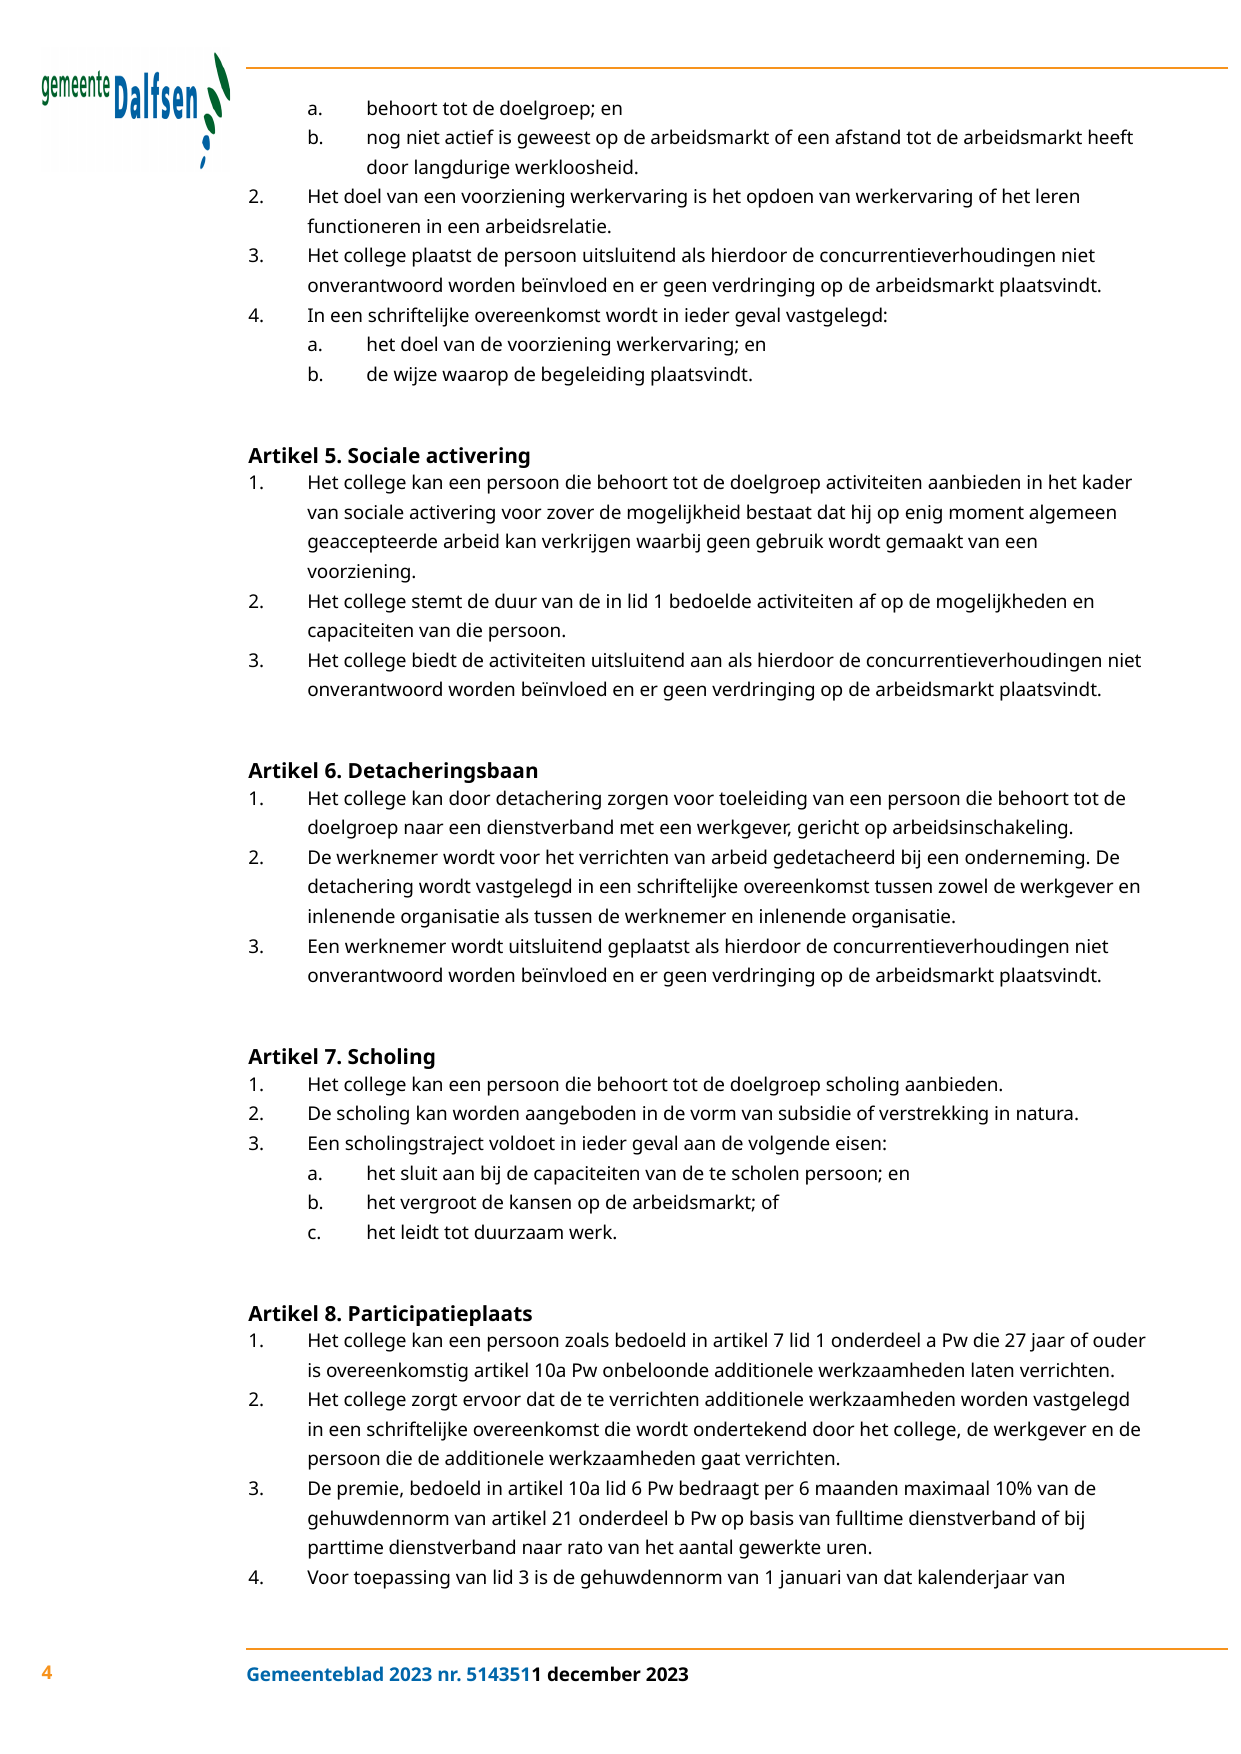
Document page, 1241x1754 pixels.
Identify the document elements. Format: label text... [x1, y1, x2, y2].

list het sluit aan bij de capaciteiten van de te scholen persoon; en [307, 1160, 1152, 1185]
list Het college plaatst de persoon uitsluitend als hierdoor de concurrentieverhoudingen niet onverantwoord worden beïnvloed en er geen verdringing op de arbeidsmarkt plaatsvindt. [248, 243, 1152, 298]
list Een werknemer wordt uitsluitend geplaatst als hierdoor de concurrentieverhoudingen niet onverantwoord worden beïnvloed en er geen verdringing op de arbeidsmarkt plaatsvindt. [248, 933, 1152, 988]
list Het college kan een persoon zoals bedoeld in artikel 7 lid 1 onderdeel a Pw die 27 jaar of ouder is overeenkomstig artikel 10a Pw onbeloonde additionele werkzaamheden laten verrichten. [248, 1327, 1152, 1383]
list Het college stemt de duur van de in lid 1 bedoelde activiteiten af op de mogelijkheden en capaciteiten van die persoon. [248, 588, 1152, 643]
list Het college kan een persoon die behoort tot de doelgroep activiteiten aanbieden in het kader van sociale activering voor zover de mogelijkheid bestaat dat hij op enig moment algemeen geaccepteerde arbeid kan verkrijgen waarbij geen gebruik wordt gemaakt van een voorziening. [248, 469, 1152, 584]
list De werknemer wordt voor het verrichten van arbeid gedetacheerd bij een onderneming. De detachering wordt vastgelegd in een schriftelijke overeenkomst tussen zowel de werkgever en inlenende organisatie als tussen de werknemer en inlenende organisatie. [248, 844, 1152, 929]
text Artikel 5. Sociale activering [248, 441, 1152, 469]
list het doel van de voorziening werkervaring; en [307, 331, 1152, 357]
list Het college kan door detachering zorgen voor toeleiding van een persoon die behoort tot de doelgroep naar een dienstverband met een werkgever, gericht op arbeidsinschakeling. [248, 785, 1152, 840]
list Het college kan een persoon die behoort tot de doelgroep scholing aanbieden. [248, 1071, 1152, 1097]
list behoort tot de doelgroep; en [307, 95, 1152, 121]
picture [41, 47, 231, 172]
list Voor toepassing van lid 3 is de gehuwdennorm van 1 januari van dat kalenderjaar van [248, 1564, 1152, 1590]
list In een schriftelijke overeenkomst wordt in ieder geval vastgelegd: [248, 302, 1152, 328]
text Artikel 8. Participatieplaats [248, 1299, 1152, 1327]
list De scholing kan worden aangeboden in de vorm van subsidie of verstrekking in natura. [248, 1101, 1152, 1126]
text Artikel 6. Detacheringsbaan [248, 757, 1152, 785]
list Het college zorgt ervoor dat de te verrichten additionele werkzaamheden worden vastgelegd in een schriftelijke overeenkomst die wordt ondertekend door het college, de werkgever en de persoon die de additionele werkzaamheden gaat verrichten. [248, 1386, 1152, 1471]
list Het college biedt de activiteiten uitsluitend aan als hierdoor de concurrentieverhoudingen niet onverantwoord worden beïnvloed en er geen verdringing op de arbeidsmarkt plaatsvindt. [248, 647, 1152, 702]
list Het doel van een voorziening werkervaring is het opdoen van werkervaring of het leren functioneren in een arbeidsrelatie. [248, 183, 1152, 239]
list De premie, bedoeld in artikel 10a lid 6 Pw bedraagt per 6 maanden maximaal 10% van de gehuwdennorm van artikel 21 onderdeel b Pw op basis van fulltime dienstverband of bij parttime dienstverband naar rato van het aantal gewerkte uren. [248, 1475, 1152, 1560]
list de wijze waarop de begeleiding plaatsvindt. [307, 361, 1152, 387]
list het vergroot de kansen op de arbeidsmarkt; of [307, 1189, 1152, 1215]
list Een scholingstraject voldoet in ieder geval aan de volgende eisen: [248, 1130, 1152, 1156]
list nog niet actief is geweest op de arbeidsmarkt of een afstand tot de arbeidsmarkt heeft door langdurige werkloosheid. [307, 124, 1152, 180]
list het leidt tot duurzaam werk. [307, 1219, 1152, 1244]
text Artikel 7. Scholing [248, 1042, 1152, 1071]
